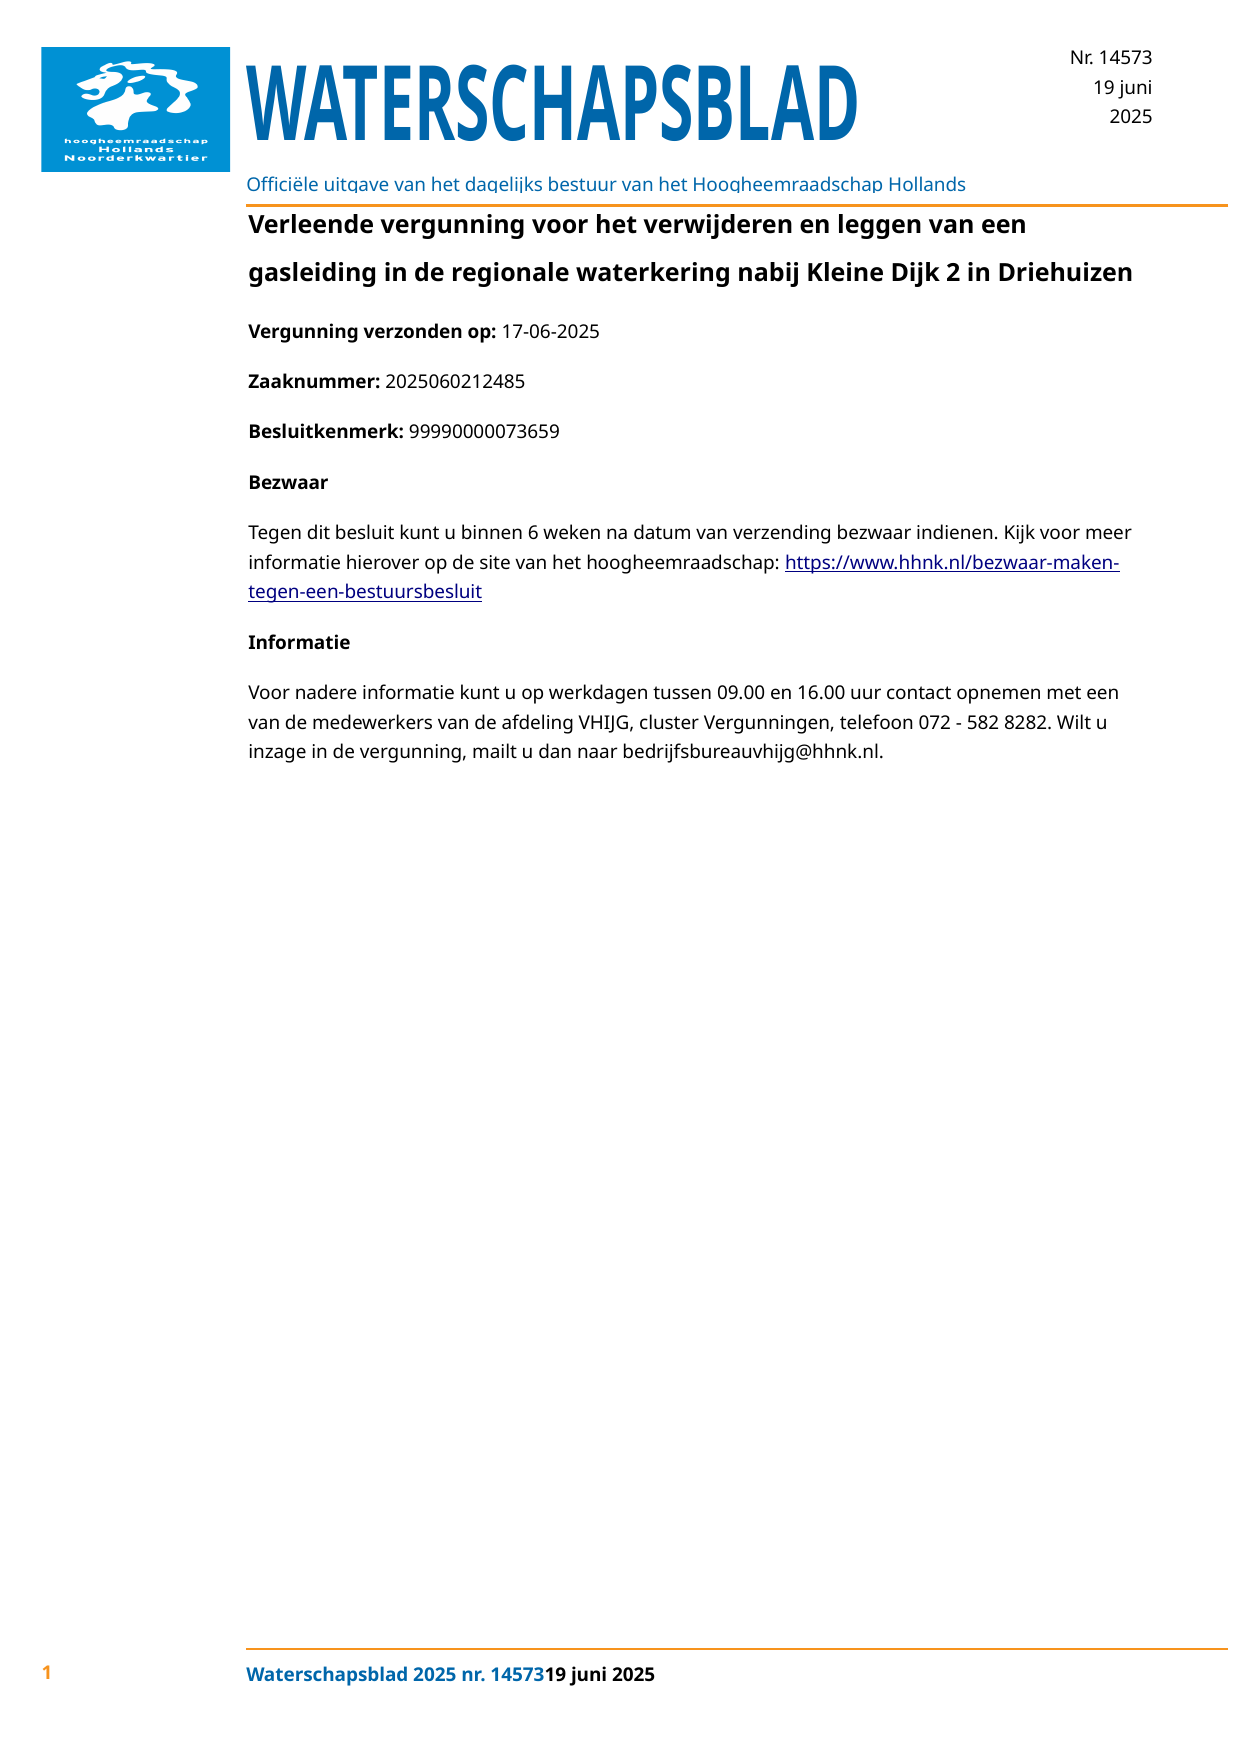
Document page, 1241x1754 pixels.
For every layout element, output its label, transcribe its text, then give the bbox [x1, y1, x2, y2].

picture [78, 64, 122, 99]
text Bezwaar [248, 469, 1152, 495]
picture [118, 62, 197, 112]
text Tegen dit besluit kunt u binnen 6 weken na datum van verzending bezwaar indienen. Kijk voor meer informatie hierover op de site van het hoogheemraadschap: https://www.hhnk.nl/bezwaar-maken-tegen-een-bestuursbesluit [248, 519, 1152, 604]
text Informatie [248, 629, 1152, 655]
text Zaaknummer: 2025060212485 [248, 368, 1152, 394]
text Vergunning verzonden op: 17-06-2025 [248, 318, 1152, 344]
text Besluitkenmerk: 99990000073659 [248, 419, 1152, 444]
picture [88, 87, 157, 130]
picture [129, 76, 144, 82]
text Voor nadere informatie kunt u op werkdagen tussen 09.00 en 16.00 uur contact opnemen met een van de medewerkers van de afdeling VHIJG, cluster Vergunningen, telefoon 072 - 582 8282. Wilt u inzage in de vergunning, mailt u dan naar bedrijfsbureauvhijg@hhnk.nl. [248, 679, 1152, 764]
text Verleende vergunning voor het verwijderen en leggen van een gasleiding in de regionale waterkering nabij Kleine Dijk 2 in Driehuizen [248, 207, 1152, 288]
